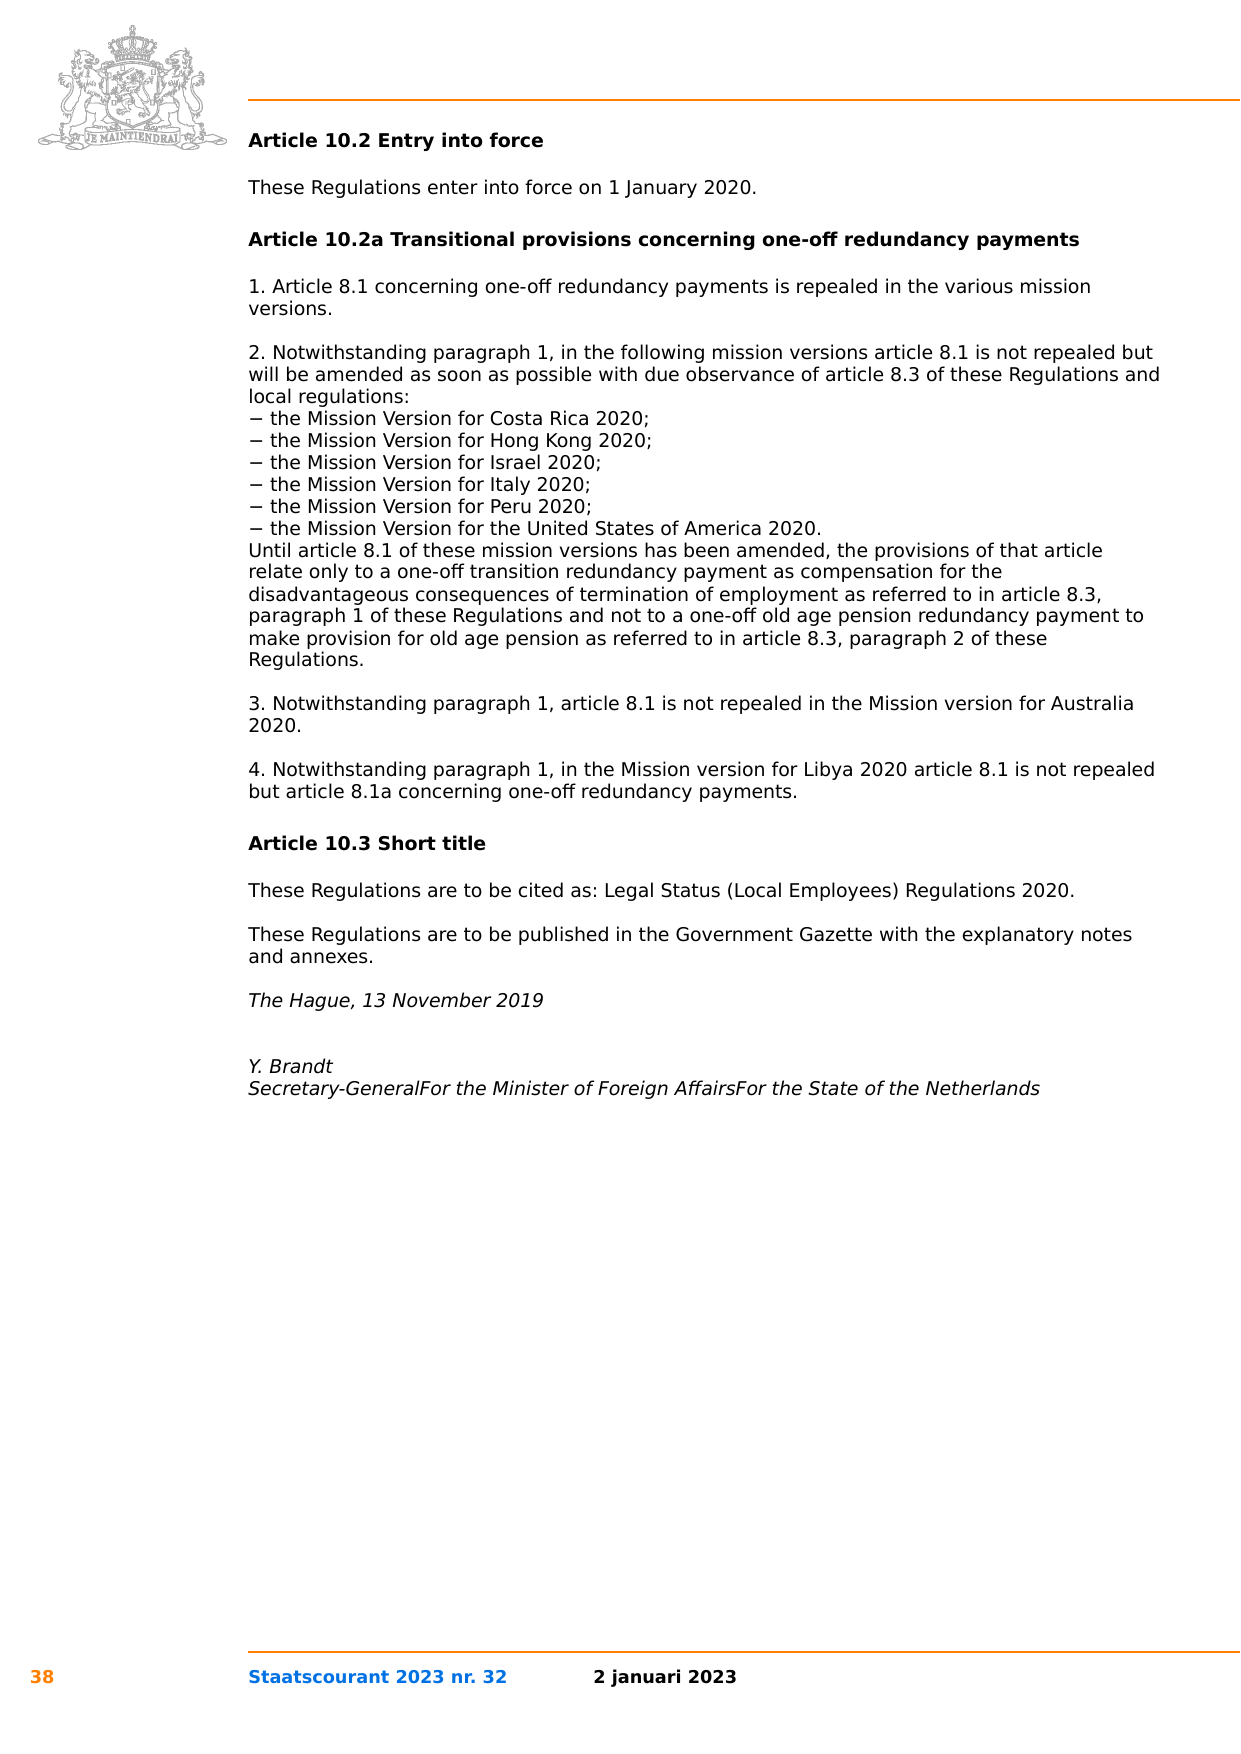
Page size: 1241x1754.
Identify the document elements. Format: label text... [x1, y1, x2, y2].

text − the Mission Version for Peru 2020; [248, 496, 1163, 517]
text − the Mission Version for Italy 2020; [248, 473, 1163, 496]
text Until article 8.1 of these mission versions has been amended, the provisions of that article relate only to a one-off transition redundancy payment as compensation for the disadvantageous consequences of termination of employment as referred to in article 8.3, paragraph 1 of these Regulations and not to a one-off old age pension redundancy payment to make provision for old age pension as referred to in article 8.3, paragraph 2 of these Regulations. [248, 539, 1163, 671]
text − the Mission Version for Hong Kong 2020; [248, 429, 1163, 452]
subtitle Article 10.2a Transitional provisions concerning one-off redundancy payments [248, 229, 1163, 251]
text − the Mission Version for the United States of America 2020. [248, 517, 1163, 539]
subtitle Article 10.2 Entry into force [248, 130, 1163, 152]
text 3. Notwithstanding paragraph 1, article 8.1 is not repealed in the Mission version for Australia 2020. [248, 693, 1163, 737]
subtitle Article 10.3 Short title [248, 833, 1163, 855]
text Y. Brandt Secretary-GeneralFor the Minister of Foreign AffairsFor the State of the Netherlands [248, 1033, 1163, 1099]
picture [38, 25, 227, 150]
text These Regulations are to be published in the Government Gazette with the explanatory notes and annexes. [248, 924, 1163, 968]
text These Regulations enter into force on 1 January 2020. [248, 177, 1163, 199]
text 2. Notwithstanding paragraph 1, in the following mission versions article 8.1 is not repealed but will be amended as soon as possible with due observance of article 8.3 of these Regulations and local regulations: [248, 342, 1163, 408]
text These Regulations are to be cited as: Legal Status (Local Employees) Regulations 2020. [248, 880, 1163, 902]
text 4. Notwithstanding paragraph 1, in the Mission version for Libya 2020 article 8.1 is not repealed but article 8.1a concerning one-off redundancy payments. [248, 759, 1163, 803]
text 1. Article 8.1 concerning one-off redundancy payments is repealed in the various mission versions. [248, 276, 1163, 320]
text The Hague, 13 November 2019 [248, 990, 1163, 1012]
text − the Mission Version for Costa Rica 2020; [248, 408, 1163, 429]
text − the Mission Version for Israel 2020; [248, 452, 1163, 473]
